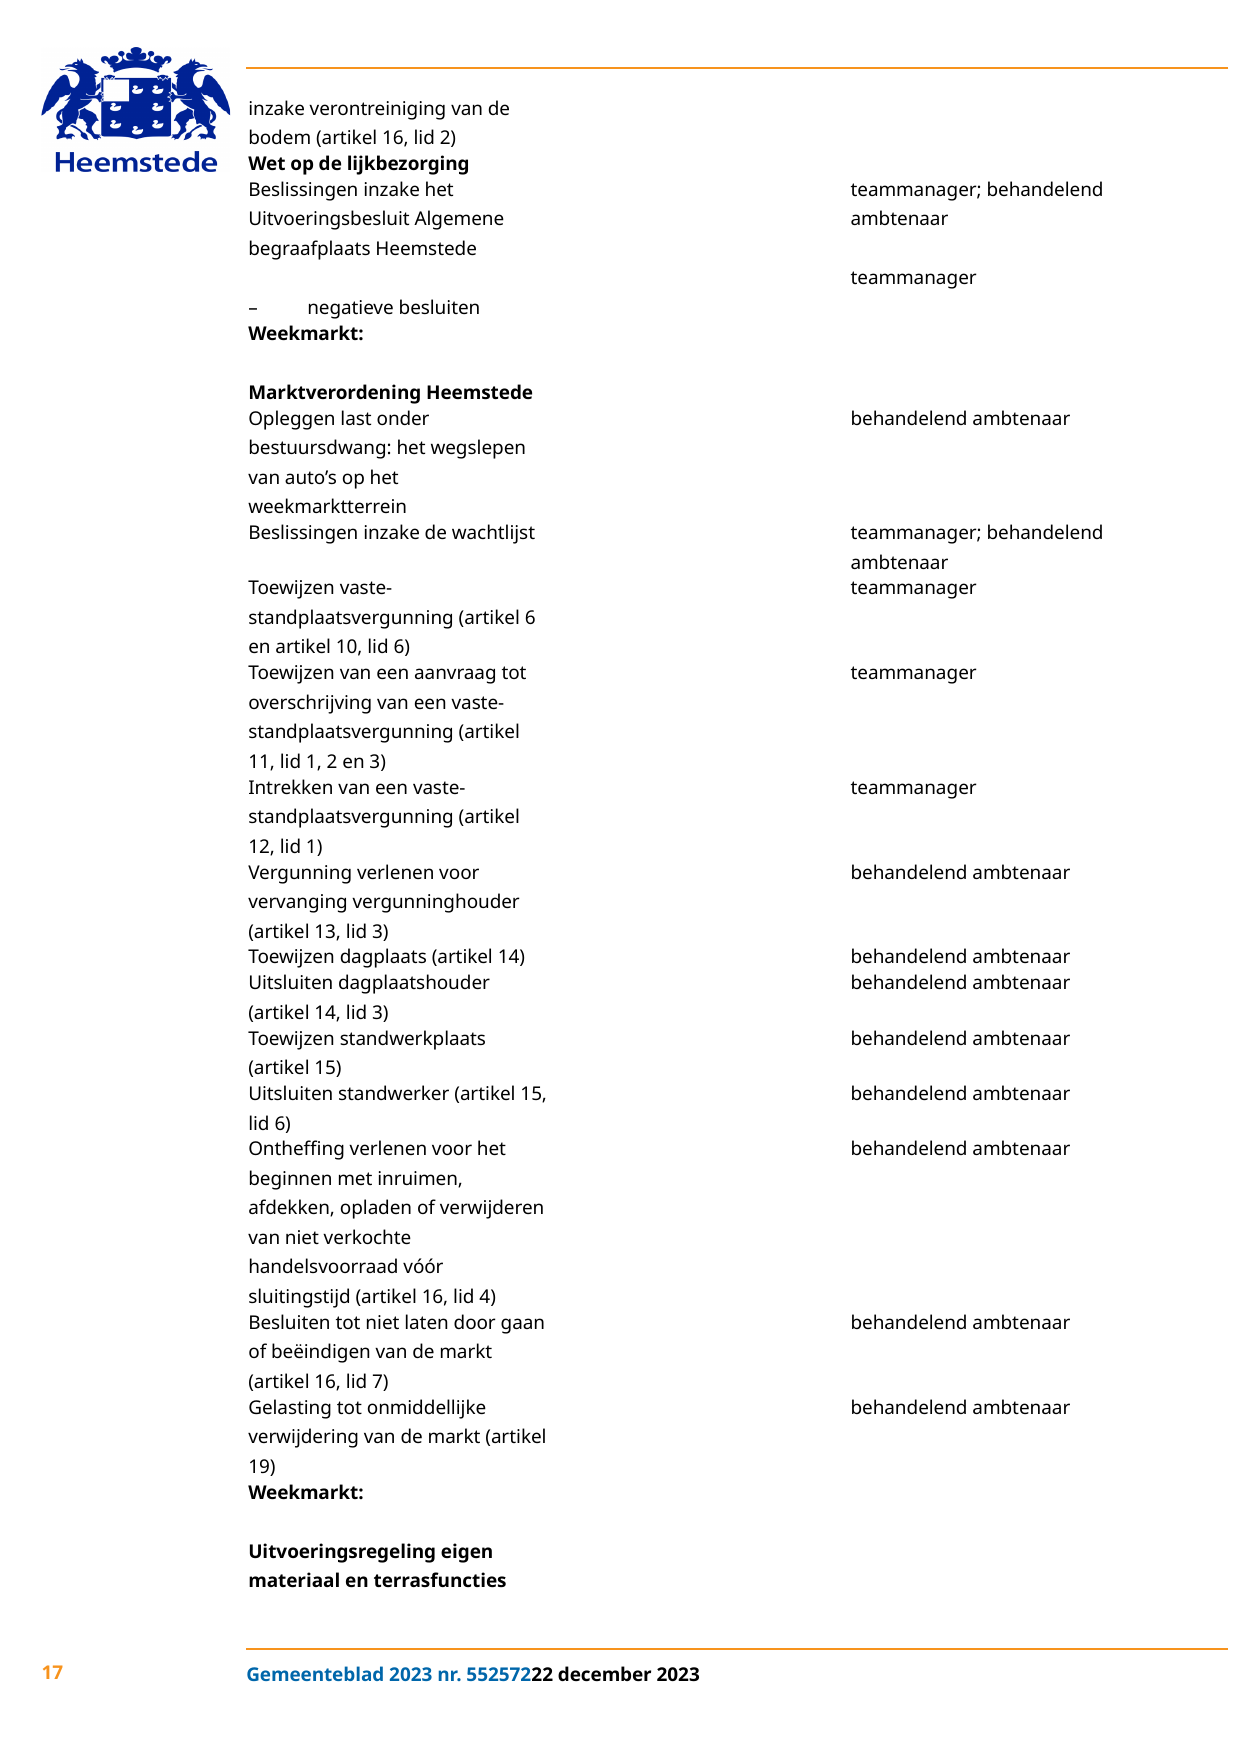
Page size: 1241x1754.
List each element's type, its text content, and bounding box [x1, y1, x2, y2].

table_cell teammanager [850, 575, 1152, 659]
table_cell Toewijzen van een aanvraag tot overschrijving van een vaste- standplaatsvergunning (artikel 11, lid 1, 2 en 3) [248, 660, 549, 774]
table_cell Toewijzen standwerkplaats (artikel 15) [248, 1025, 549, 1080]
table_cell [549, 1080, 850, 1135]
table_cell [549, 95, 850, 150]
table_cell [850, 1479, 1152, 1593]
table_cell [549, 405, 850, 519]
table_cell Besluiten tot niet laten door gaan of beëindigen van de markt (artikel 16, lid 7) [248, 1309, 549, 1394]
table_cell [549, 970, 850, 1025]
table_cell Toewijzen vaste-standplaatsvergunning (artikel 6 en artikel 10, lid 6) [248, 575, 549, 659]
picture [41, 47, 231, 172]
table_cell behandelend ambtenaar [850, 1135, 1152, 1309]
table_cell Ontheffing verlenen voor het beginnen met inruimen, afdekken, opladen of verwijderen van niet verkochte handelsvoorraad vóór sluitingstijd (artikel 16, lid 4) [248, 1135, 549, 1309]
table_cell Intrekken van een vaste-standplaatsvergunning (artikel 12, lid 1) [248, 774, 549, 859]
table_cell behandelend ambtenaar [850, 944, 1152, 969]
table_cell Opleggen last onder bestuursdwang: het wegslepen van auto’s op het weekmarktterrein [248, 405, 549, 519]
table_cell behandelend ambtenaar [850, 405, 1152, 519]
table_cell [549, 1135, 850, 1309]
table_cell [549, 519, 850, 574]
table_cell Uitsluiten standwerker (artikel 15, lid 6) [248, 1080, 549, 1135]
table_cell Weekmarkt: Uitvoeringsregeling eigen materiaal en terrasfuncties [248, 1479, 549, 1593]
table_cell Beslissingen inzake de wachtlijst [248, 519, 549, 574]
table_cell [850, 150, 1152, 176]
table_cell behandelend ambtenaar [850, 1309, 1152, 1394]
table_cell Beslissingen inzake het Uitvoeringsbesluit Algemene begraafplaats Heemstede negatieve besluiten [248, 176, 549, 320]
table_cell [549, 660, 850, 774]
table_cell behandelend ambtenaar [850, 1394, 1152, 1479]
table_cell inzake verontreiniging van de bodem (artikel 16, lid 2) [248, 95, 549, 150]
table_cell behandelend ambtenaar [850, 1025, 1152, 1080]
table_cell behandelend ambtenaar [850, 970, 1152, 1025]
table_cell teammanager; behandelend ambtenaar [850, 519, 1152, 574]
table_cell [850, 320, 1152, 405]
table_cell [549, 575, 850, 659]
table_cell behandelend ambtenaar [850, 859, 1152, 944]
table_cell [549, 859, 850, 944]
table_cell Uitsluiten dagplaatshouder (artikel 14, lid 3) [248, 970, 549, 1025]
table_cell behandelend ambtenaar [850, 1080, 1152, 1135]
table_cell teammanager [850, 660, 1152, 774]
table_cell [850, 95, 1152, 150]
table_cell Vergunning verlenen voor vervanging vergunninghouder (artikel 13, lid 3) [248, 859, 549, 944]
table_cell [549, 944, 850, 969]
table_cell [549, 774, 850, 859]
table_cell [549, 320, 850, 405]
table_cell [549, 1479, 850, 1593]
table_cell Toewijzen dagplaats (artikel 14) [248, 944, 549, 969]
table_cell Wet op de lijkbezorging [248, 150, 549, 176]
table_cell teammanager [850, 774, 1152, 859]
table_cell Gelasting tot onmiddellijke verwijdering van de markt (artikel 19) [248, 1394, 549, 1479]
table_cell [549, 1309, 850, 1394]
table_cell Weekmarkt: Marktverordening Heemstede [248, 320, 549, 405]
table_cell [549, 1394, 850, 1479]
table_cell [549, 176, 850, 320]
table_cell [549, 150, 850, 176]
table_cell teammanager; behandelend ambtenaar teammanager [850, 176, 1152, 320]
table_cell [549, 1025, 850, 1080]
